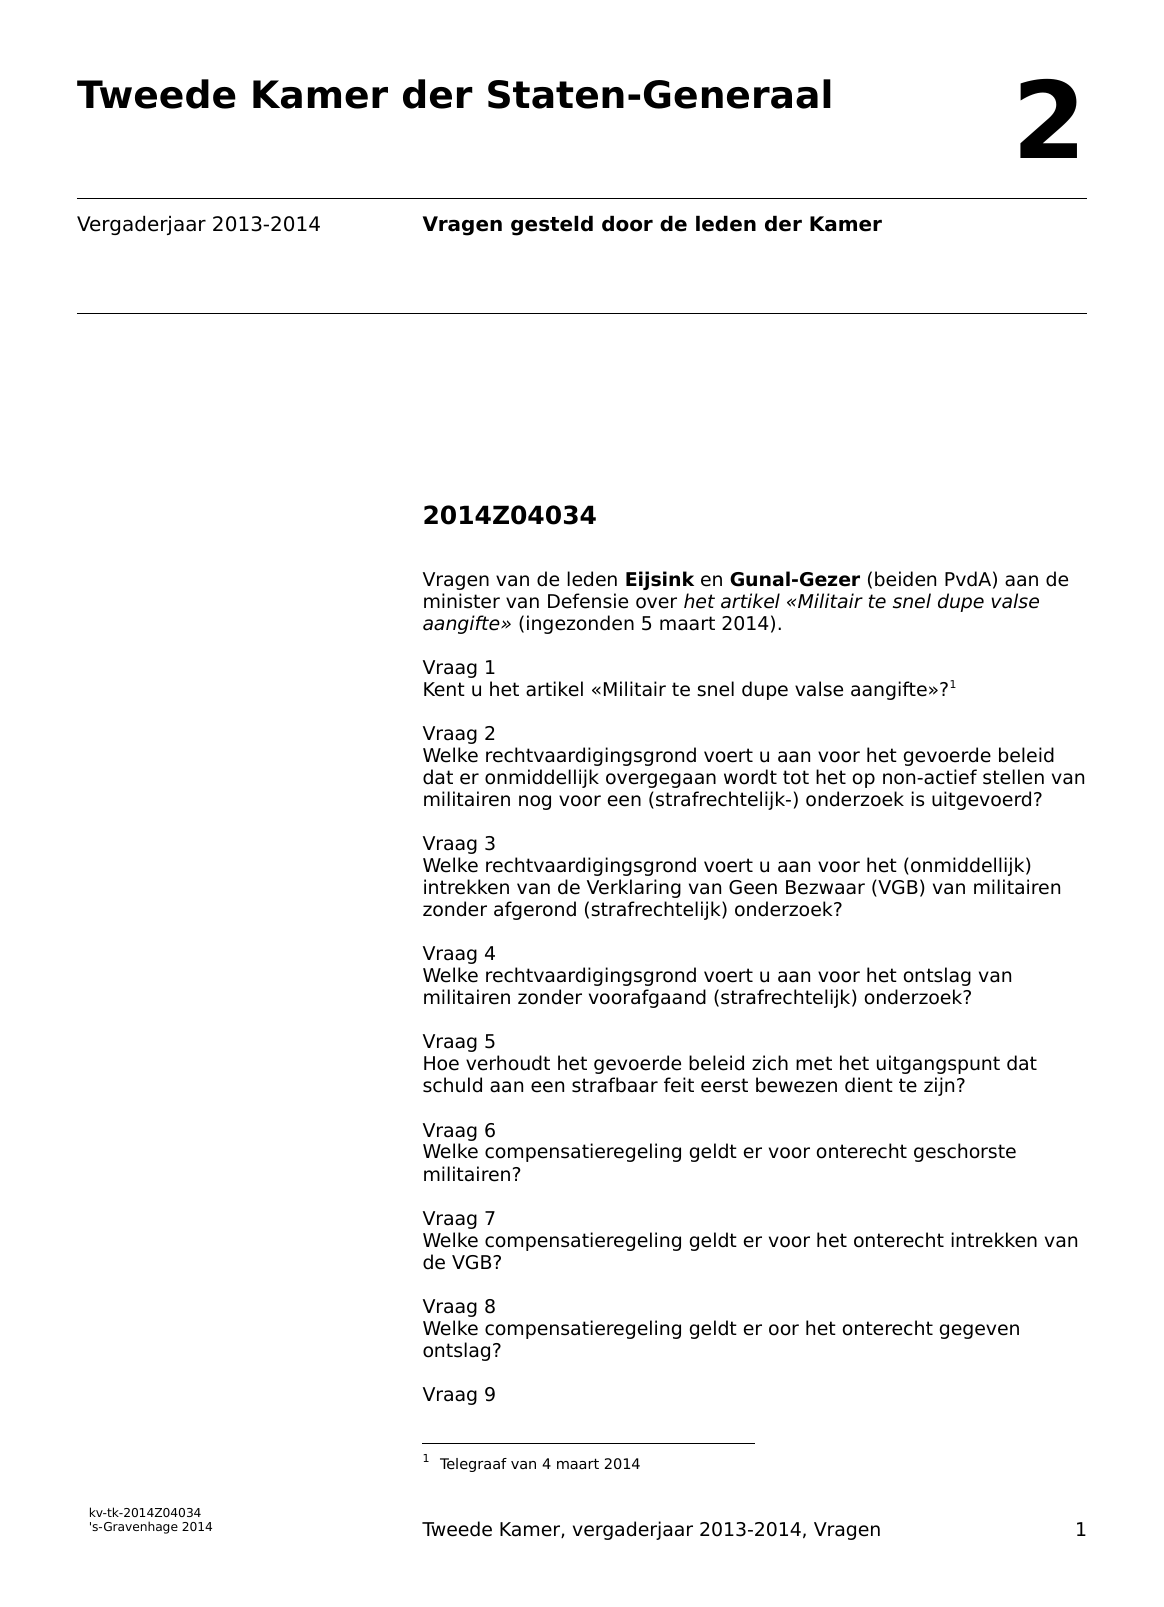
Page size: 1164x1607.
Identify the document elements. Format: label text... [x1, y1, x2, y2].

text Welke rechtvaardigingsgrond voert u aan voor het ontslag van militairen zonder voorafgaand (strafrechtelijk) onderzoek? [422, 965, 1087, 1009]
text 2014Z04034 [422, 501, 1087, 531]
table_cell Vragen gesteld door de leden der Kamer [422, 199, 1087, 313]
table_header Tweede Kamer der Staten-Generaal [77, 59, 886, 198]
text 's-Gravenhage 2014 [88, 1520, 323, 1534]
text Vraag 9 [422, 1384, 1087, 1406]
text Vraag 4 [422, 943, 1087, 965]
text Vraag 8 [422, 1296, 1087, 1318]
text Kent u het artikel «Militair te snel dupe valse aangifte»? [422, 679, 1087, 701]
text Vraag 7 [422, 1208, 1087, 1229]
text Welke compensatieregeling geldt er voor onterecht geschorste militairen? [422, 1141, 1087, 1185]
text Vraag 1 [422, 657, 1087, 679]
text Vraag 3 [422, 833, 1087, 855]
text Welke compensatieregeling geldt er oor het onterecht gegeven ontslag? [422, 1318, 1087, 1362]
text Vragen van de leden Eijsink en Gunal-Gezer (beiden PvdA) aan de minister van Defensie over het artikel «Militair te snel dupe valse aangifte» (ingezonden 5 maart 2014). [422, 569, 1087, 635]
text Hoe verhoudt het gevoerde beleid zich met het uitgangspunt dat schuld aan een strafbaar feit eerst bewezen dient te zijn? [422, 1053, 1087, 1097]
text Telegraaf van 4 maart 2014 [422, 1452, 1087, 1474]
table_header 2 [886, 59, 1087, 198]
text Welke compensatieregeling geldt er voor het onterecht intrekken van de VGB? [422, 1229, 1087, 1273]
text Welke rechtvaardigingsgrond voert u aan voor het gevoerde beleid dat er onmiddellijk overgegaan wordt tot het op non-actief stellen van militairen nog voor een (strafrechtelijk-) onderzoek is uitgevoerd? [422, 745, 1087, 811]
table_cell Vergaderjaar 2013-2014 [77, 199, 422, 313]
text Vraag 2 [422, 723, 1087, 745]
text Vraag 6 [422, 1119, 1087, 1141]
text kv-tk-2014Z04034 [88, 1506, 323, 1520]
text Vraag 5 [422, 1031, 1087, 1053]
text Welke rechtvaardigingsgrond voert u aan voor het (onmiddellijk) intrekken van de Verklaring van Geen Bezwaar (VGB) van militairen zonder afgerond (strafrechtelijk) onderzoek? [422, 855, 1087, 921]
